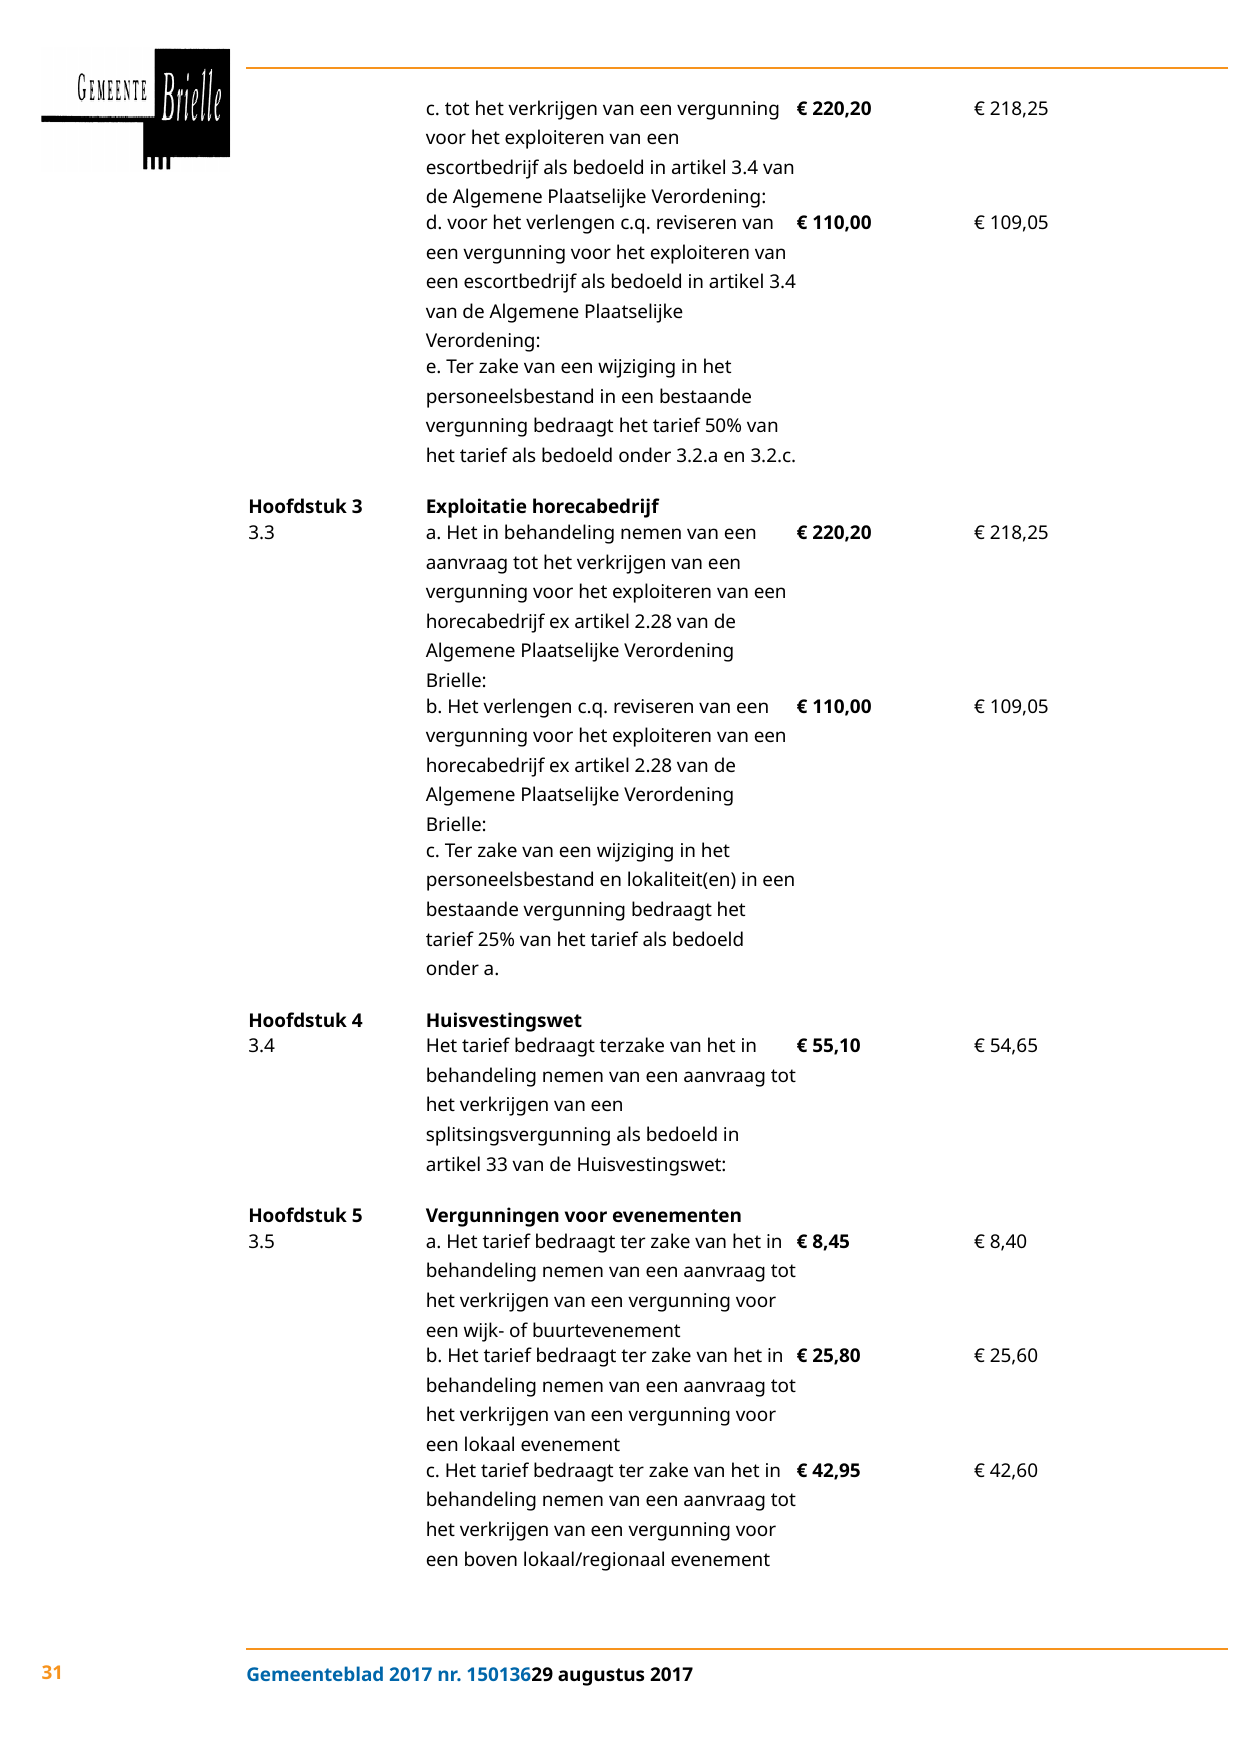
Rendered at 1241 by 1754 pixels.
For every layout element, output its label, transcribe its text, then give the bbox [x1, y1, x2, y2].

table_cell [248, 837, 426, 981]
table_cell [248, 353, 426, 468]
table_cell [974, 353, 1152, 468]
table_cell Hoofdstuk 3 [248, 494, 426, 519]
table_cell [796, 837, 974, 981]
table_cell a. Het tarief bedraagt ter zake van het in behandeling nemen van een aanvraag tot het verkrijgen van een vergunning voor een wijk- of buurtevenement [426, 1228, 796, 1342]
table_cell [796, 981, 974, 1007]
table_cell [426, 981, 796, 1007]
table_cell [248, 693, 426, 837]
table_cell [974, 1177, 1152, 1202]
table_cell [974, 1202, 1152, 1228]
table_cell b. Het tarief bedraagt ter zake van het in behandeling nemen van een aanvraag tot het verkrijgen van een vergunning voor een lokaal evenement [426, 1343, 796, 1457]
table_cell [426, 1571, 796, 1597]
table_cell € 25,60 [974, 1343, 1152, 1457]
table_cell e. Ter zake van een wijziging in het personeelsbestand in een bestaande vergunning bedraagt het tarief 50% van het tarief als bedoeld onder 3.2.a en 3.2.c. [426, 353, 796, 468]
table_cell [248, 209, 426, 353]
table_cell [796, 1571, 974, 1597]
table_cell b. Het verlengen c.q. reviseren van een vergunning voor het exploiteren van een horecabedrijf ex artikel 2.28 van de Algemene Plaatselijke Verordening Brielle: [426, 693, 796, 837]
table_cell d. voor het verlengen c.q. reviseren van een vergunning voor het exploiteren van een escortbedrijf als bedoeld in artikel 3.4 van de Algemene Plaatselijke Verordening: [426, 209, 796, 353]
table_cell Exploitatie horecabedrijf [426, 494, 796, 519]
table_cell [974, 837, 1152, 981]
table_cell € 220,20 [796, 519, 974, 693]
table_cell [974, 981, 1152, 1007]
table_cell € 110,00 [796, 693, 974, 837]
table_cell € 42,60 [974, 1457, 1152, 1571]
table_cell Vergunningen voor evenementen [426, 1202, 796, 1228]
table_cell [248, 981, 426, 1007]
table_cell Het tarief bedraagt terzake van het in behandeling nemen van een aanvraag tot het verkrijgen van een splitsingsvergunning als bedoeld in artikel 33 van de Huisvestingswet: [426, 1033, 796, 1177]
table_cell [248, 1457, 426, 1571]
table_cell [974, 1007, 1152, 1032]
table_cell € 220,20 [796, 95, 974, 209]
table_cell € 218,25 [974, 519, 1152, 693]
table_cell c. Ter zake van een wijziging in het personeelsbestand en lokaliteit(en) in een bestaande vergunning bedraagt het tarief 25% van het tarief als bedoeld onder a. [426, 837, 796, 981]
table_cell [974, 1571, 1152, 1597]
table_cell 3.5 [248, 1228, 426, 1342]
table_cell 3.4 [248, 1033, 426, 1177]
table_cell 3.3 [248, 519, 426, 693]
table_cell € 109,05 [974, 693, 1152, 837]
table_cell € 109,05 [974, 209, 1152, 353]
table_cell [796, 1007, 974, 1032]
table_cell € 110,00 [796, 209, 974, 353]
table_cell [426, 468, 796, 493]
table_cell Hoofdstuk 4 [248, 1007, 426, 1032]
table_cell [248, 1177, 426, 1202]
table_cell [248, 1343, 426, 1457]
table_cell € 8,45 [796, 1228, 974, 1342]
table_cell a. Het in behandeling nemen van een aanvraag tot het verkrijgen van een vergunning voor het exploiteren van een horecabedrijf ex artikel 2.28 van de Algemene Plaatselijke Verordening Brielle: [426, 519, 796, 693]
table_cell [248, 468, 426, 493]
table_cell € 54,65 [974, 1033, 1152, 1177]
picture [41, 47, 231, 172]
table_cell [426, 1177, 796, 1202]
table_cell [796, 1177, 974, 1202]
table_cell [796, 494, 974, 519]
table_cell [248, 95, 426, 209]
table_cell € 42,95 [796, 1457, 974, 1571]
table_cell € 25,80 [796, 1343, 974, 1457]
table_cell [248, 1571, 426, 1597]
table_cell Huisvestingswet [426, 1007, 796, 1032]
table_cell [796, 468, 974, 493]
table_cell € 8,40 [974, 1228, 1152, 1342]
table_cell c. tot het verkrijgen van een vergunning voor het exploiteren van een escortbedrijf als bedoeld in artikel 3.4 van de Algemene Plaatselijke Verordening: [426, 95, 796, 209]
table_cell € 218,25 [974, 95, 1152, 209]
table_cell [796, 1202, 974, 1228]
table_cell [974, 494, 1152, 519]
table_cell c. Het tarief bedraagt ter zake van het in behandeling nemen van een aanvraag tot het verkrijgen van een vergunning voor een boven lokaal/regionaal evenement [426, 1457, 796, 1571]
table_cell € 55,10 [796, 1033, 974, 1177]
table_cell Hoofdstuk 5 [248, 1202, 426, 1228]
table_cell [796, 353, 974, 468]
table_cell [974, 468, 1152, 493]
